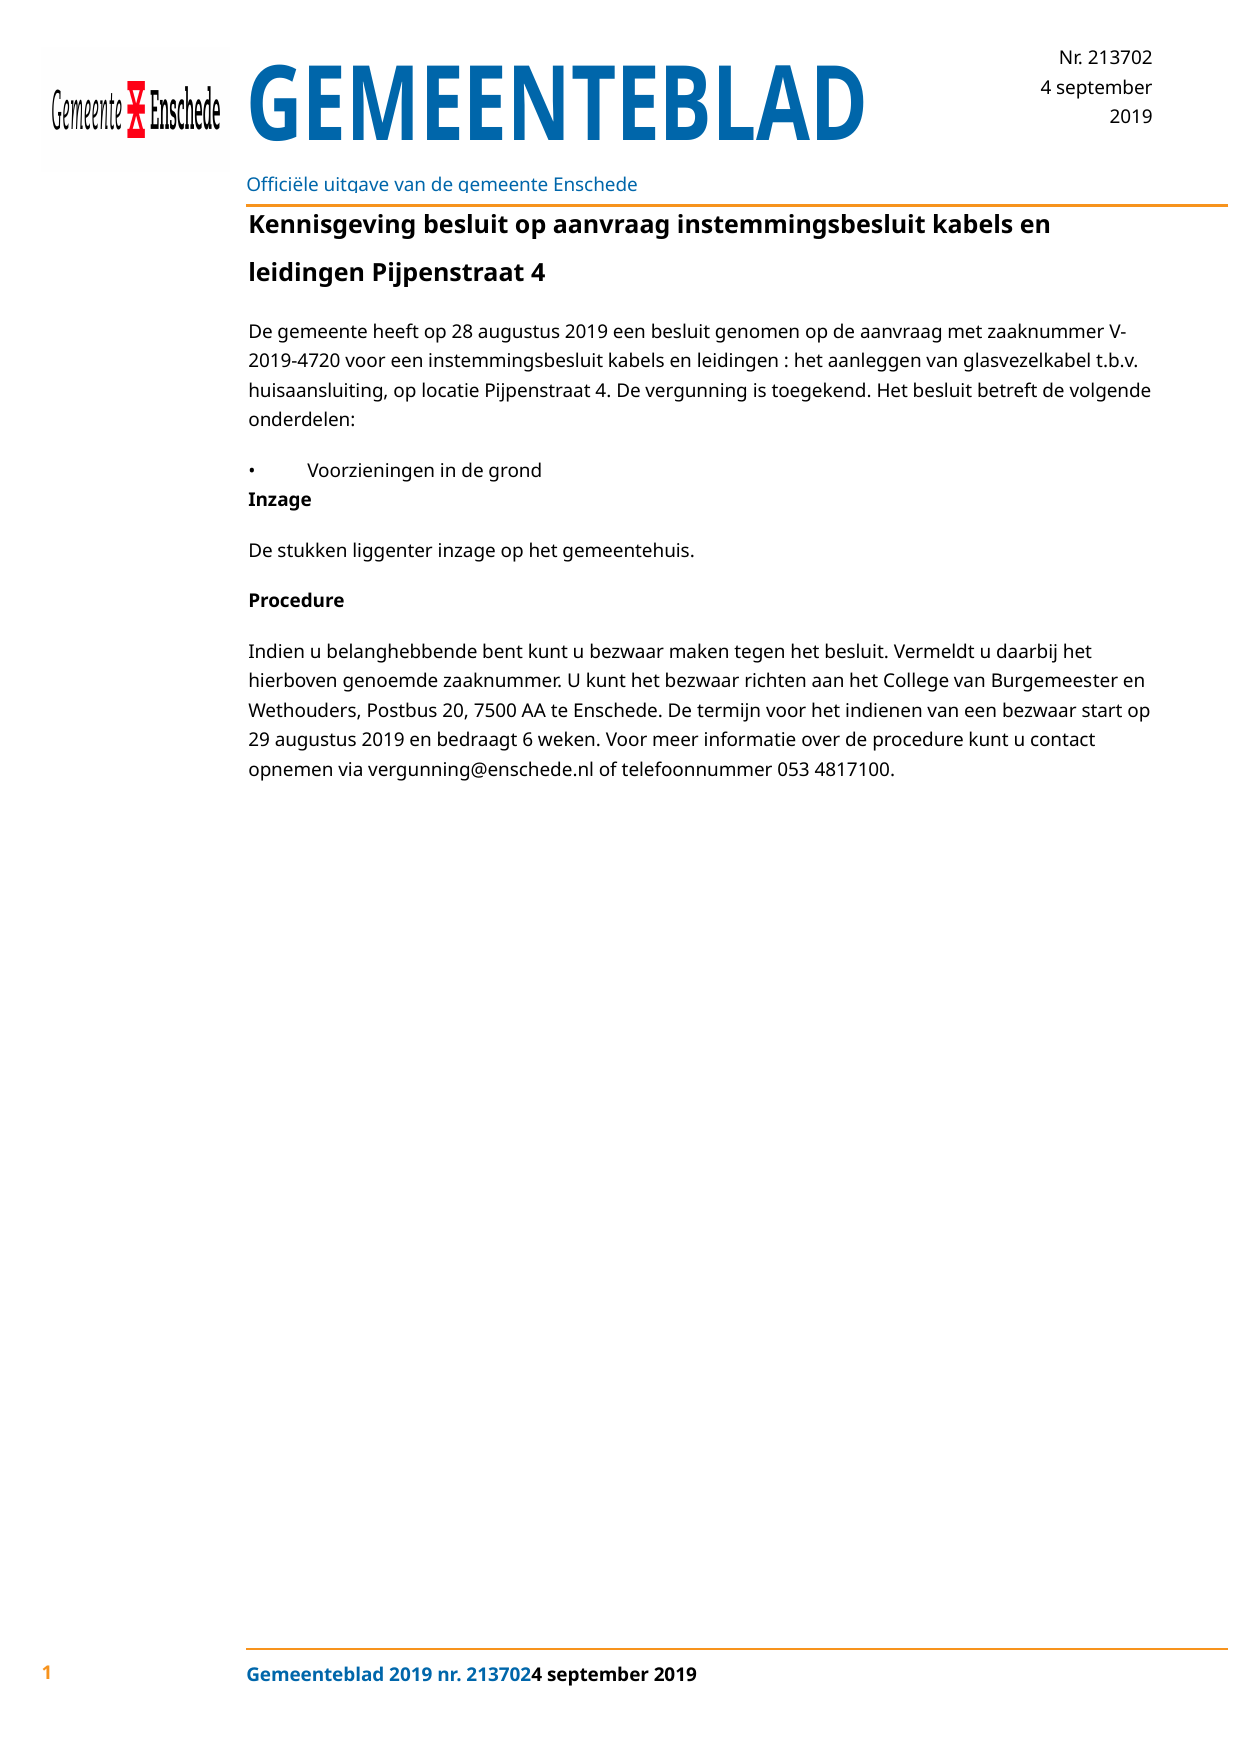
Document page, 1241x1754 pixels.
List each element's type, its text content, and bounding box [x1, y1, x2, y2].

text Inzage [248, 487, 1152, 512]
picture [41, 47, 231, 172]
text Procedure [248, 587, 1152, 613]
text Indien u belanghebbende bent kunt u bezwaar maken tegen het besluit. Vermeldt u daarbij het hierboven genoemde zaaknummer. U kunt het bezwaar richten aan het College van Burgemees­ter en Wethouders, Postbus 20, 7500 AA te Enschede. De termijn voor het indienen van een bezwaar start op 29 augustus 2019 en bedraagt 6 weken. Voor meer informatie over de procedure kunt u contact opnemen via vergunning@enschede.nl of telefoonnummer 053 4817100. [248, 638, 1152, 782]
text De stukken liggenter inzage op het gemeentehuis. [248, 537, 1152, 563]
text De gemeente heeft op 28 augustus 2019 een besluit genomen op de aanvraag met zaaknummer V-2019-4720 voor een instemmingsbesluit kabels en leidingen : het aanleggen van glasvezelkabel t.b.v. huisaansluiting, op locatie Pijpenstraat 4. De vergunning is toegekend. Het besluit betreft de volgende onderdelen: [248, 318, 1152, 432]
text Kennisgeving besluit op aanvraag instemmingsbesluit kabels en leidingen Pijpenstraat 4 [248, 207, 1152, 288]
list Voorzieningen in de grond [248, 457, 1152, 483]
